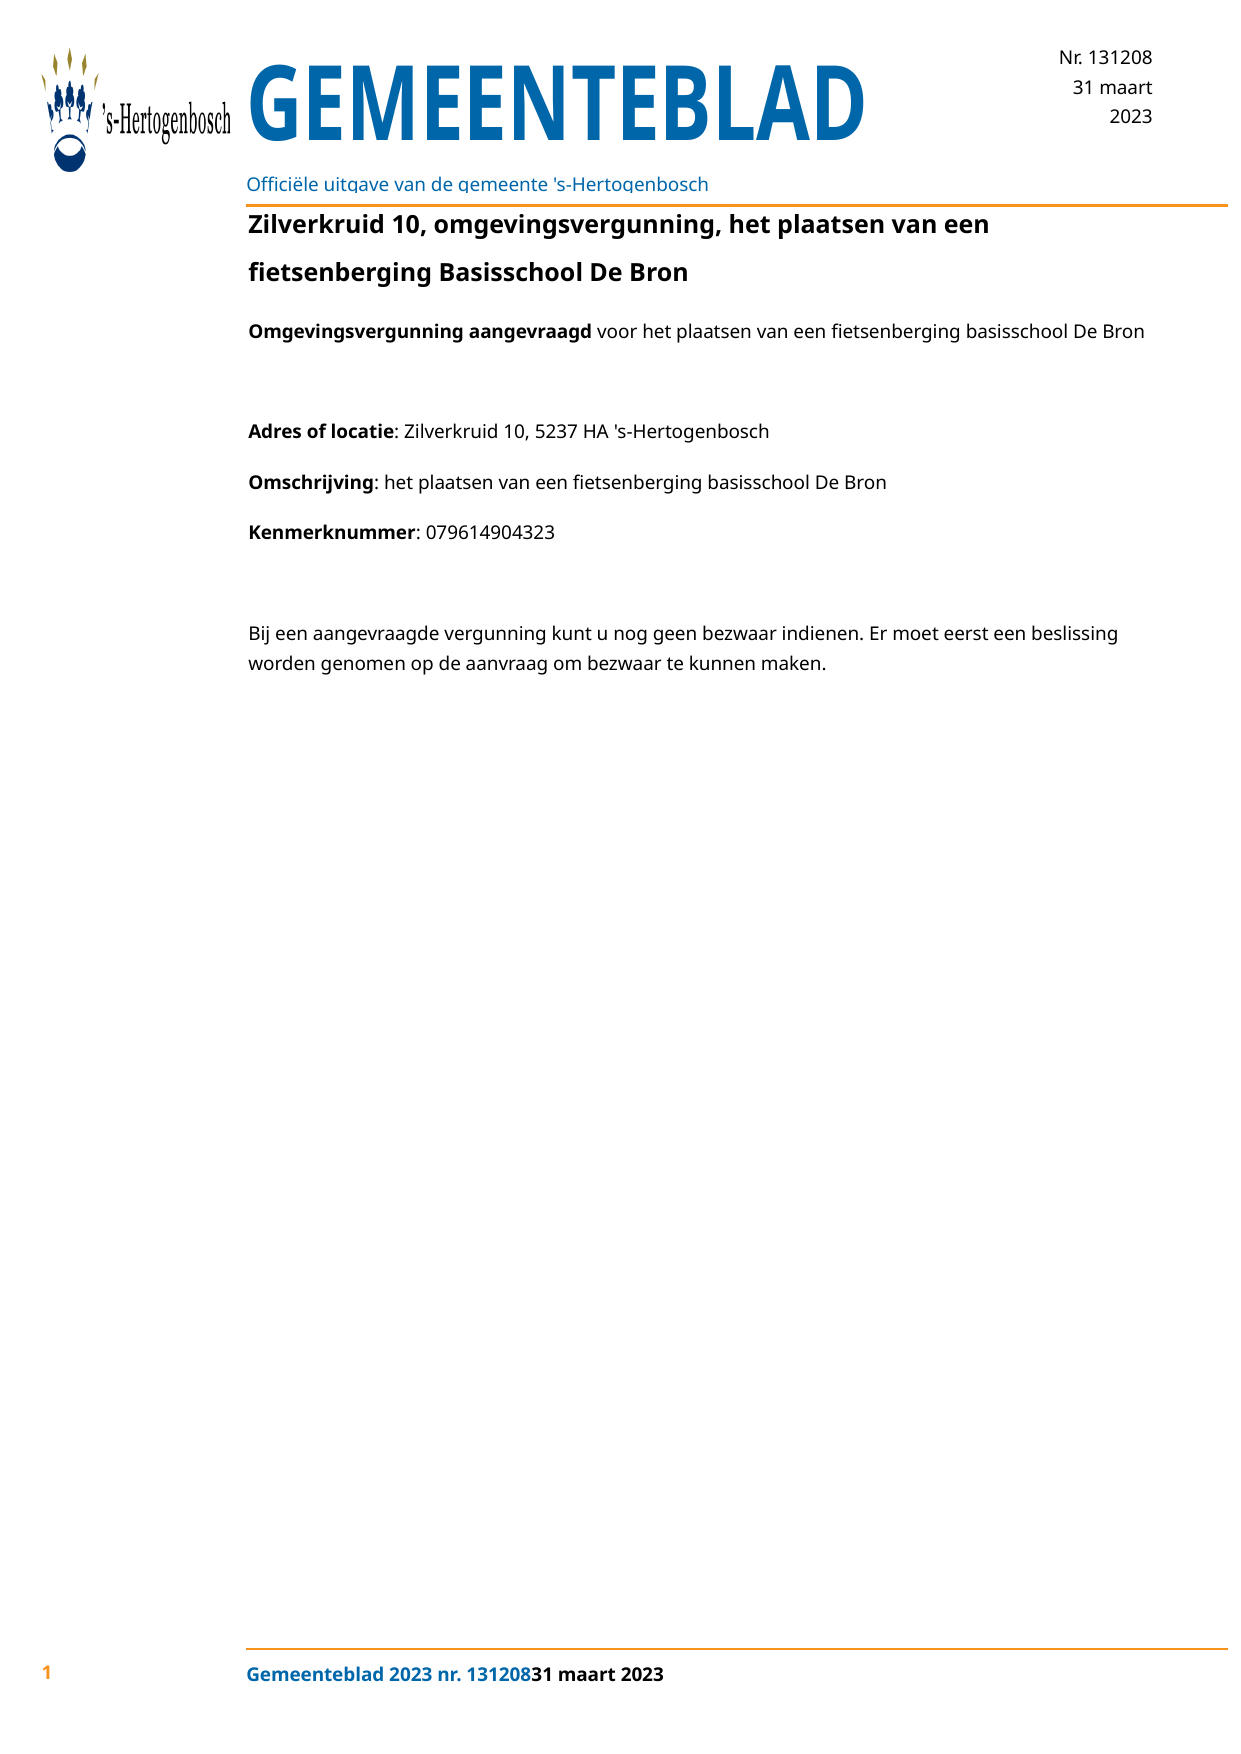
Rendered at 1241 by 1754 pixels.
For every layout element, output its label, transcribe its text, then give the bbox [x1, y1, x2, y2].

text Zilverkruid 10, omgevingsvergunning, het plaatsen van een fietsenberging Basisschool De Bron [248, 207, 1152, 288]
text Omgevingsvergunning aangevraagd voor het plaatsen van een fietsenberging basisschool De Bron [248, 318, 1152, 344]
text Adres of locatie: Zilverkruid 10, 5237 HA 's-Hertogenbosch [248, 419, 1152, 444]
picture [41, 47, 231, 172]
text Omschrijving: het plaatsen van een fietsenberging basisschool De Bron [248, 469, 1152, 495]
text Bij een aangevraagde vergunning kunt u nog geen bezwaar indienen. Er moet eerst een beslissing worden genomen op de aanvraag om bezwaar te kunnen maken. [248, 620, 1152, 676]
text Kenmerknummer: 079614904323 [248, 519, 1152, 545]
